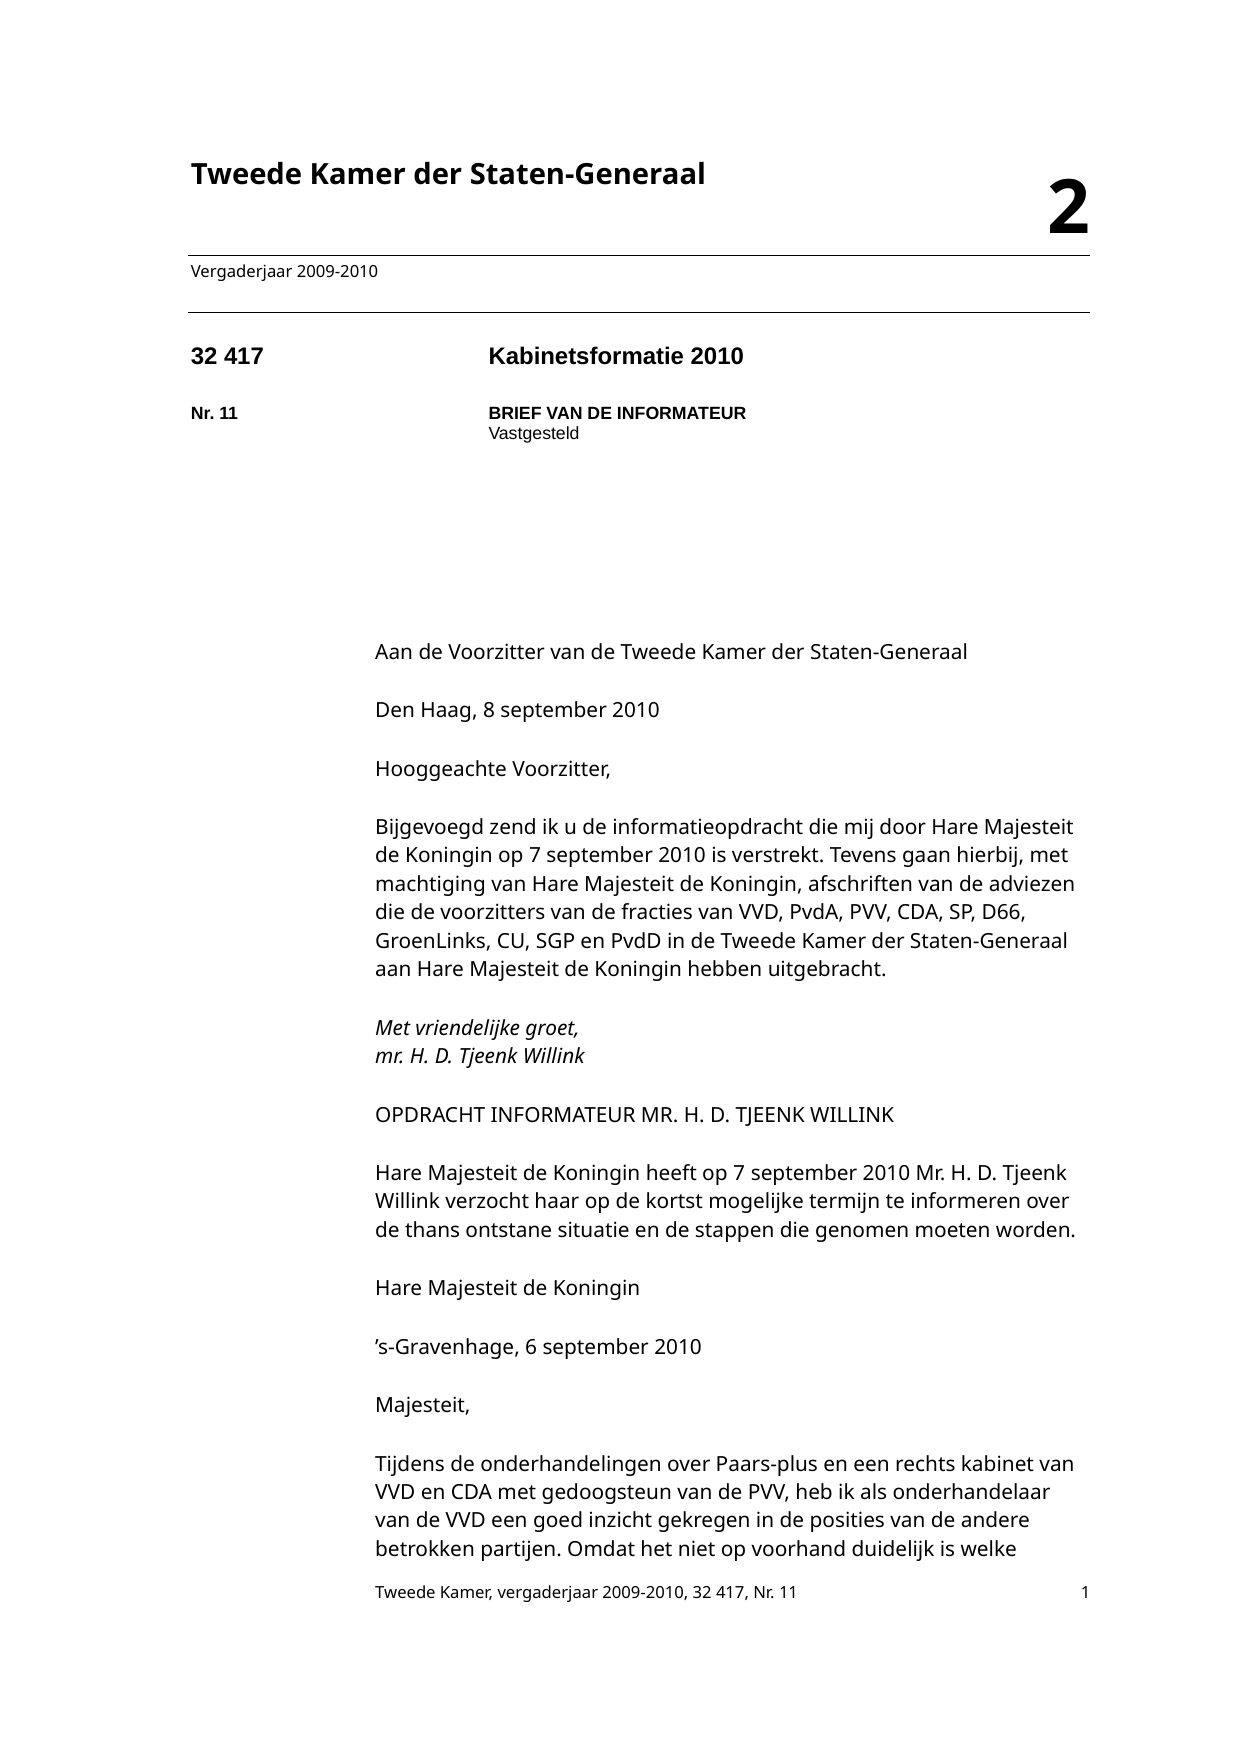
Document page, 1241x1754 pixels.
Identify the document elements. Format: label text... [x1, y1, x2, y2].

table_cell Kabinetsformatie 2010 [485, 339, 1090, 399]
text Tijdens de onderhandelingen over Paars-plus en een rechts kabinet van VVD en CDA met gedoogsteun van de PVV, heb ik als onderhandelaar van de VVD een goed inzicht gekregen in de posities van de andere betrokken partijen. Omdat het niet op voorhand duidelijk is welke [375, 1449, 1090, 1562]
table_cell [188, 313, 485, 339]
table_cell [485, 313, 1090, 339]
text Den Haag, 8 september 2010 [375, 695, 1090, 724]
text OPDRACHT INFORMATEUR MR. H. D. TJEENK WILLINK [375, 1100, 1090, 1128]
text Hare Majesteit de Koningin [375, 1273, 1090, 1302]
table_cell Nr. 11 [188, 399, 485, 518]
table_header Tweede Kamer der Staten-Generaal [188, 150, 909, 255]
table_header 2 [910, 150, 1090, 255]
table_cell [485, 256, 1090, 312]
text Bijgevoegd zend ik u de informatieopdracht die mij door Hare Majesteit de Koningin op 7 september 2010 is verstrekt. Tevens gaan hierbij, met machtiging van Hare Majesteit de Koningin, afschriften van de adviezen die de voorzitters van de fracties van VVD, PvdA, PVV, CDA, SP, D66, GroenLinks, CU, SGP en PvdD in de Tweede Kamer der Staten-Generaal aan Hare Majesteit de Koningin hebben uitgebracht. [375, 812, 1090, 983]
text Hooggeachte Voorzitter, [375, 754, 1090, 782]
table_cell BRIEF VAN DE INFORMATEUR Vastgesteld [485, 399, 1090, 518]
table_cell 32 417 [188, 339, 485, 399]
text Aan de Voorzitter van de Tweede Kamer der Staten-Generaal [375, 637, 1090, 665]
table_cell Vergaderjaar 2009-2010 [188, 256, 485, 312]
text Met vriendelijke groet, [375, 1013, 1090, 1041]
text Hare Majesteit de Koningin heeft op 7 september 2010 Mr. H. D. Tjeenk Willink verzocht haar op de kortst mogelijke termijn te informeren over de thans ontstane situatie en de stappen die genomen moeten worden. [375, 1158, 1090, 1243]
text Majesteit, [375, 1390, 1090, 1419]
text ’s-Gravenhage, 6 september 2010 [375, 1332, 1090, 1360]
text mr. H. D. Tjeenk Willink [375, 1041, 1090, 1070]
